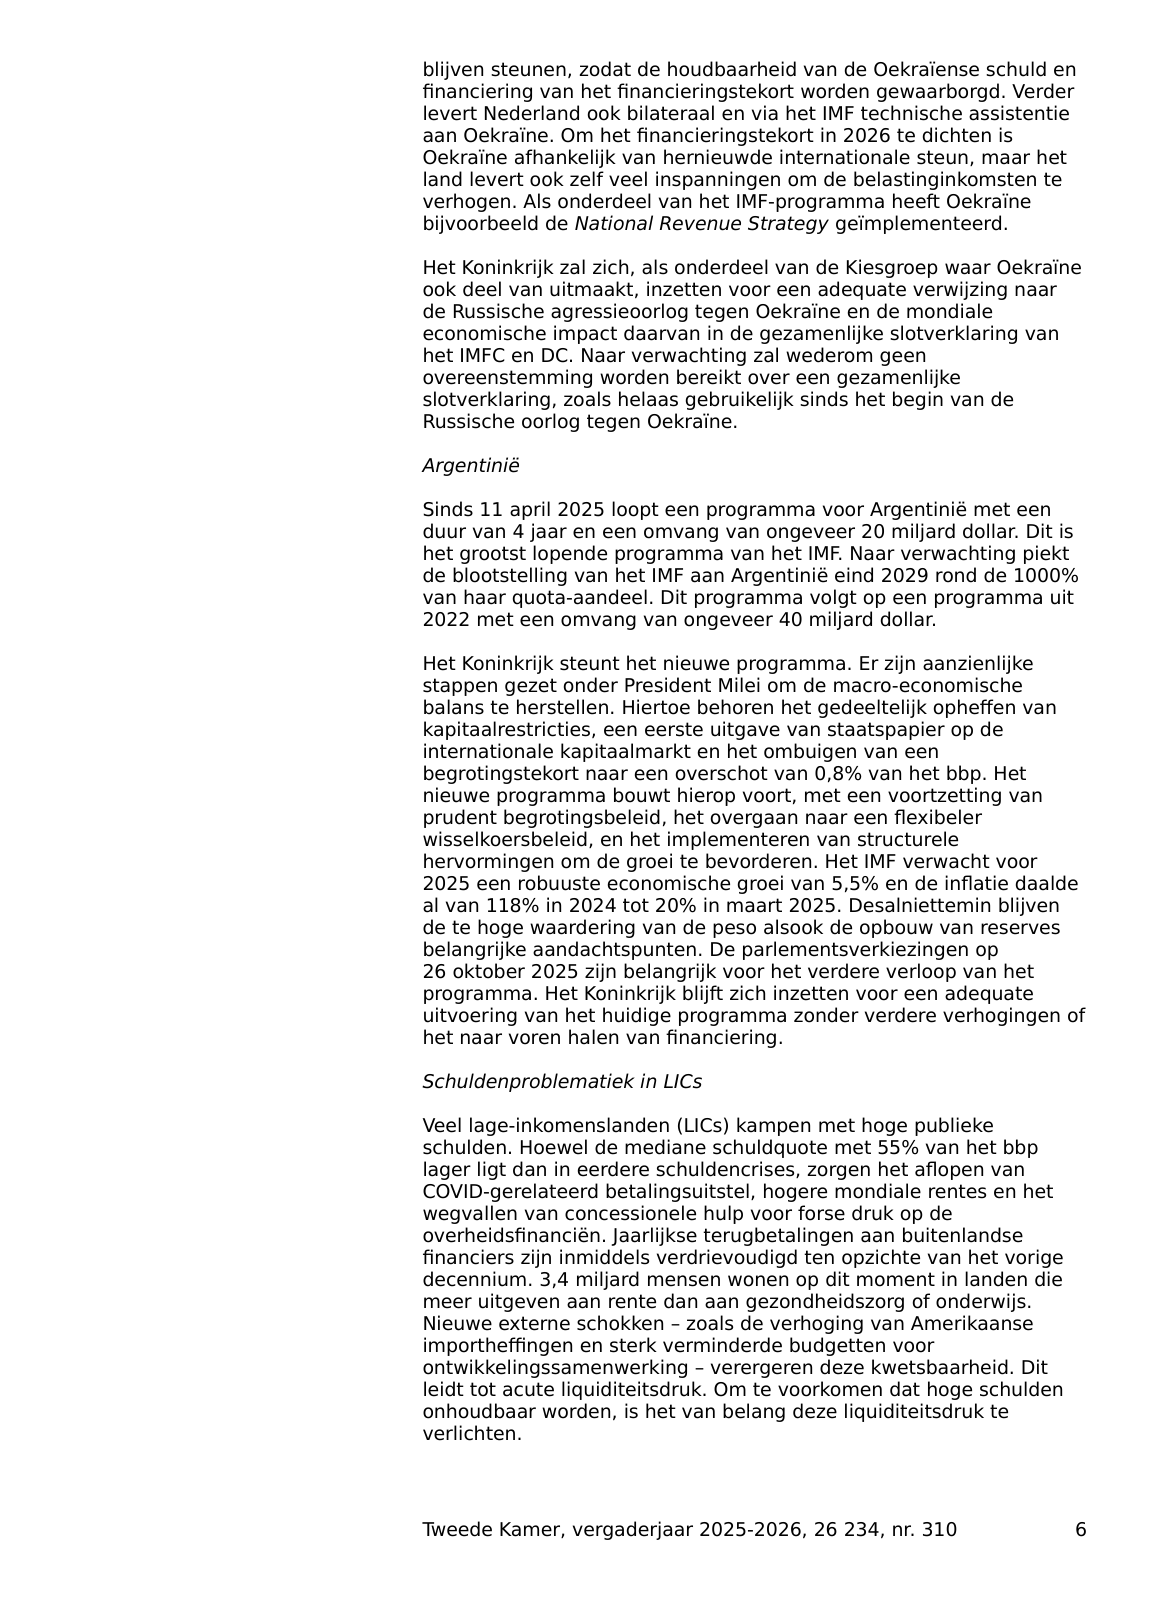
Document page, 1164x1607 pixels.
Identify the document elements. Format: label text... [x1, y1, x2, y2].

text Het Koninkrijk zal zich, als onderdeel van de Kiesgroep waar Oekraïne ook deel van uitmaakt, inzetten voor een adequate verwijzing naar de Russische agressieoorlog tegen Oekraïne en de mondiale economische impact daarvan in de gezamenlijke slotverklaring van het IMFC en DC. Naar verwachting zal wederom geen overeenstemming worden bereikt over een gezamenlijke slotverklaring, zoals helaas gebruikelijk sinds het begin van de Russische oorlog tegen Oekraïne. [422, 257, 1087, 433]
subtitle Argentinië [422, 455, 1087, 477]
text Het Koninkrijk steunt het nieuwe programma. Er zijn aanzienlijke stappen gezet onder President Milei om de macro-economische balans te herstellen. Hiertoe behoren het gedeeltelijk opheffen van kapitaalrestricties, een eerste uitgave van staatspapier op de internationale kapitaalmarkt en het ombuigen van een begrotingstekort naar een overschot van 0,8% van het bbp. Het nieuwe programma bouwt hierop voort, met een voortzetting van prudent begrotingsbeleid, het overgaan naar een flexibeler wisselkoersbeleid, en het implementeren van structurele hervormingen om de groei te bevorderen. Het IMF verwacht voor 2025 een robuuste economische groei van 5,5% en de inflatie daalde al van 118% in 2024 tot 20% in maart 2025. Desalniettemin blijven de te hoge waardering van de peso alsook de opbouw van reserves belangrijke aandachtspunten. De parlementsverkiezingen op 26 oktober 2025 zijn belangrijk voor het verdere verloop van het programma. Het Koninkrijk blijft zich inzetten voor een adequate uitvoering van het huidige programma zonder verdere verhogingen of het naar voren halen van financiering. [422, 653, 1087, 1049]
text blijven steunen, zodat de houdbaarheid van de Oekraïense schuld en financiering van het financieringstekort worden gewaarborgd. Verder levert Nederland ook bilateraal en via het IMF technische assistentie aan Oekraïne. Om het financieringstekort in 2026 te dichten is Oekraïne afhankelijk van hernieuwde internationale steun, maar het land levert ook zelf veel inspanningen om de belastinginkomsten te verhogen. Als onderdeel van het IMF-programma heeft Oekraïne bijvoorbeeld de National Revenue Strategy geïmplementeerd. [422, 59, 1087, 235]
text Sinds 11 april 2025 loopt een programma voor Argentinië met een duur van 4 jaar en een omvang van ongeveer 20 miljard dollar. Dit is het grootst lopende programma van het IMF. Naar verwachting piekt de blootstelling van het IMF aan Argentinië eind 2029 rond de 1000% van haar quota-aandeel. Dit programma volgt op een programma uit 2022 met een omvang van ongeveer 40 miljard dollar. [422, 499, 1087, 631]
text Veel lage-inkomenslanden (LICs) kampen met hoge publieke schulden. Hoewel de mediane schuldquote met 55% van het bbp lager ligt dan in eerdere schuldencrises, zorgen het aflopen van COVID-gerelateerd betalingsuitstel, hogere mondiale rentes en het wegvallen van concessionele hulp voor forse druk op de overheidsfinanciën. Jaarlijkse terugbetalingen aan buitenlandse financiers zijn inmiddels verdrievoudigd ten opzichte van het vorige decennium. 3,4 miljard mensen wonen op dit moment in landen die meer uitgeven aan rente dan aan gezondheidszorg of onderwijs. Nieuwe externe schokken – zoals de verhoging van Amerikaanse importheffingen en sterk verminderde budgetten voor ontwikkelingssamenwerking – verergeren deze kwetsbaarheid. Dit leidt tot acute liquiditeitsdruk. Om te voorkomen dat hoge schulden onhoudbaar worden, is het van belang deze liquiditeitsdruk te verlichten. [422, 1115, 1087, 1445]
subtitle Schuldenproblematiek in LICs [422, 1071, 1087, 1093]
